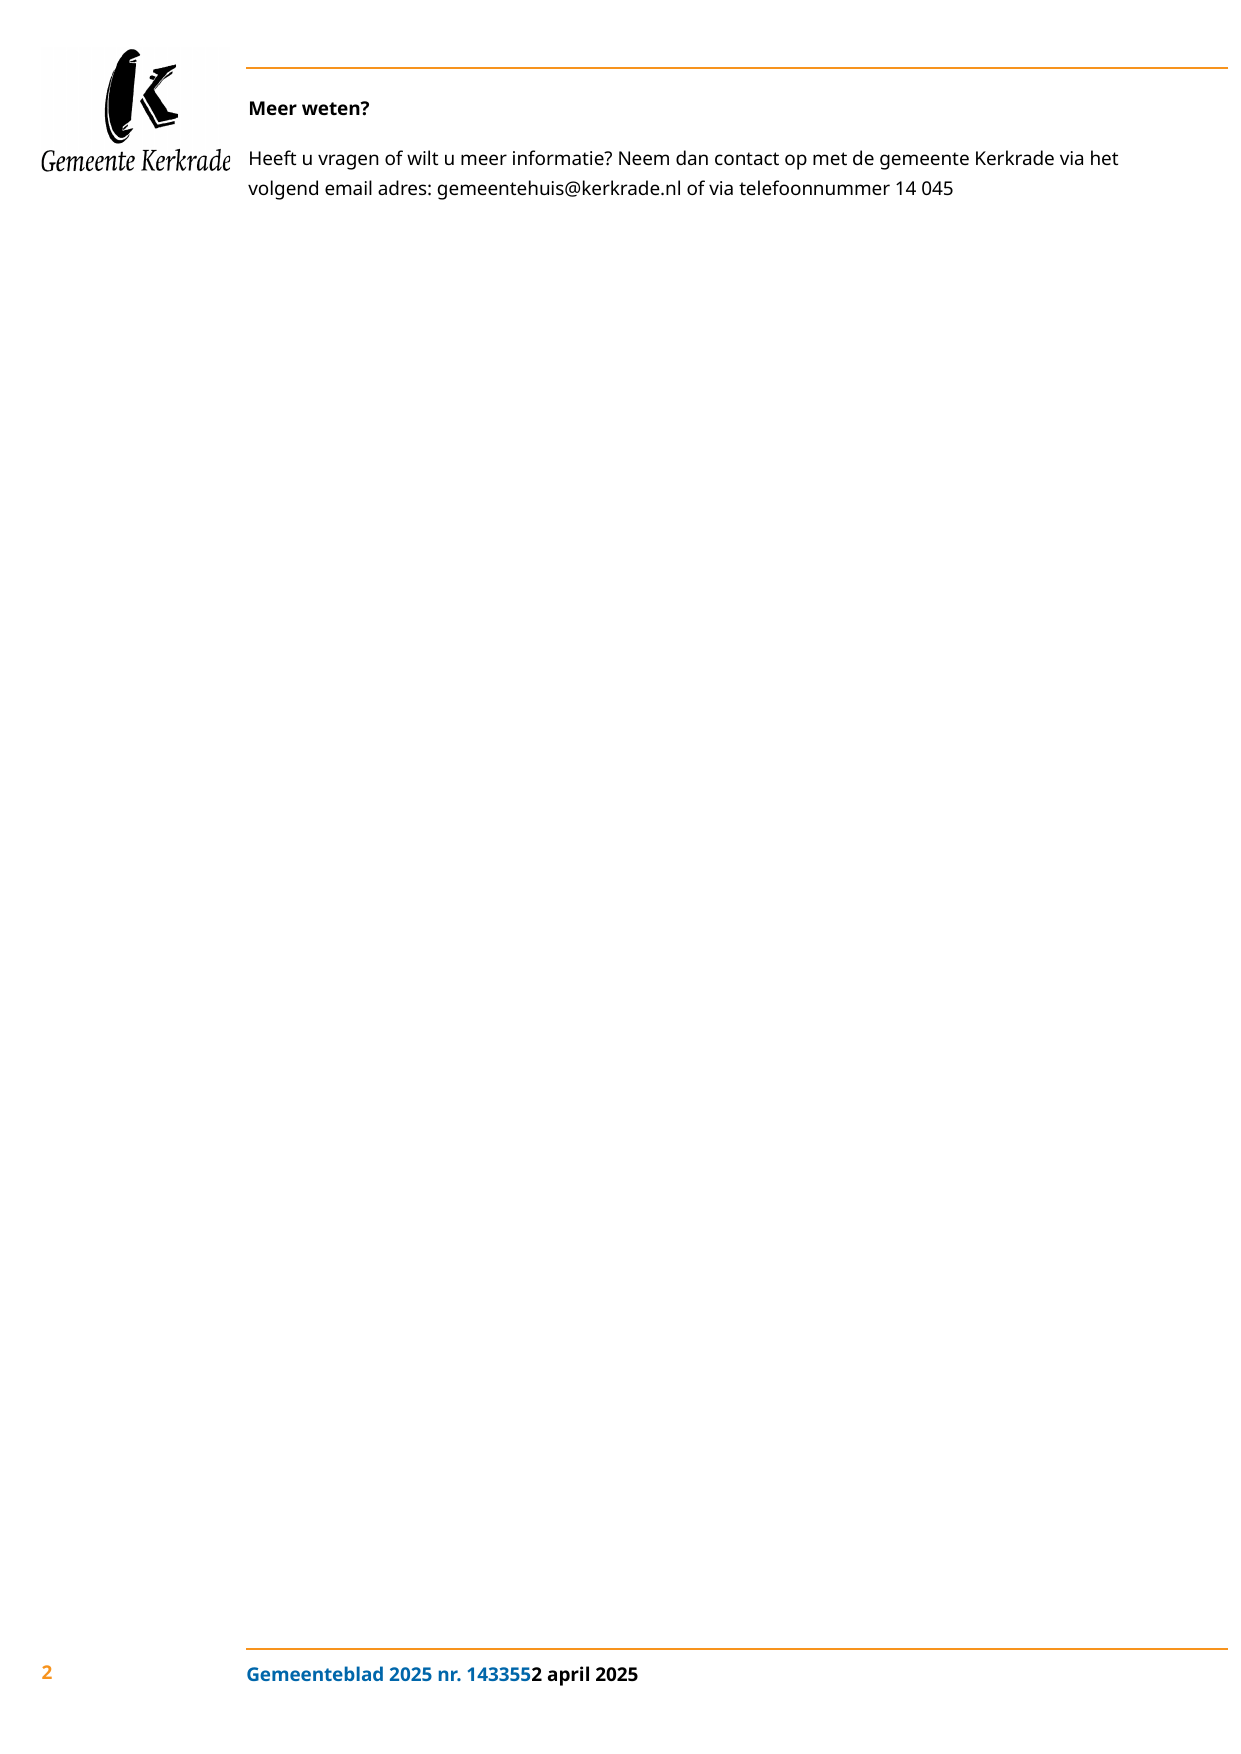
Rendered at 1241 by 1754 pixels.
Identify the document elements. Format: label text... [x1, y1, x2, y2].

picture [41, 47, 231, 172]
text Heeft u vragen of wilt u meer informatie? Neem dan contact op met de gemeente Kerkrade via het volgend email adres: gemeentehuis@kerkrade.nl of via telefoonnummer 14 045 [248, 145, 1152, 201]
text Meer weten? [248, 95, 1152, 121]
